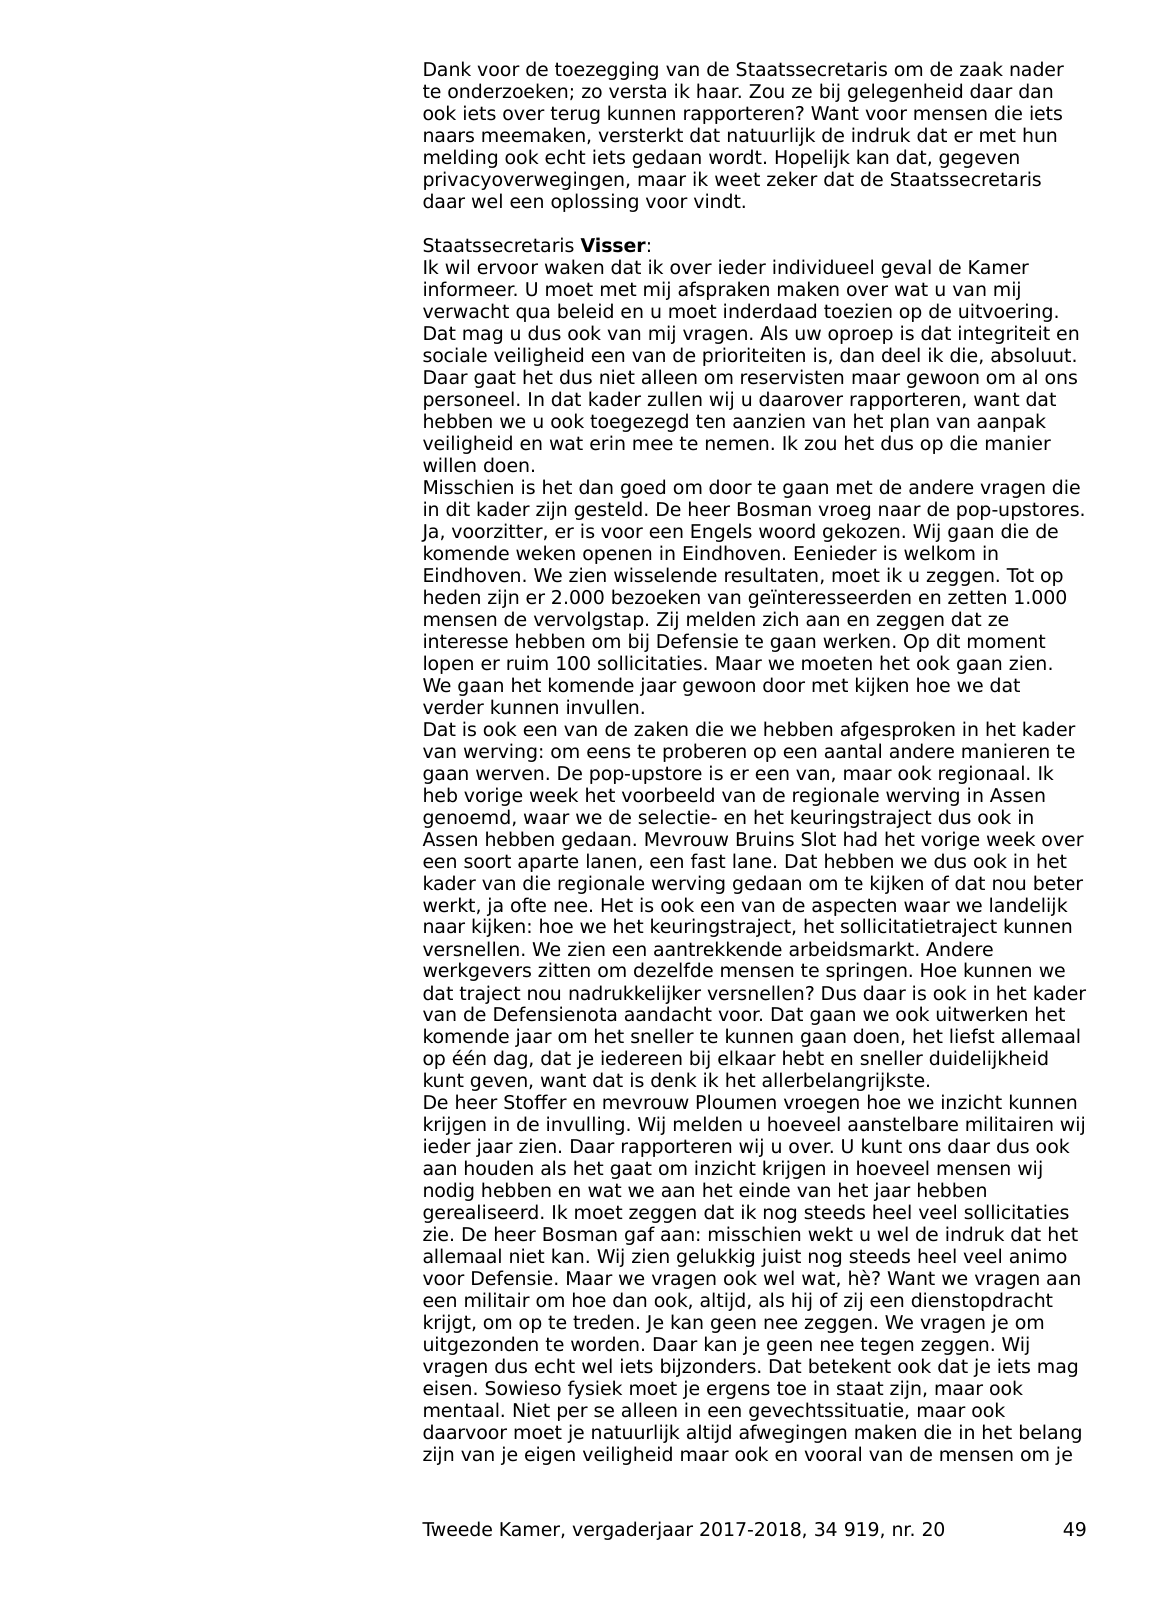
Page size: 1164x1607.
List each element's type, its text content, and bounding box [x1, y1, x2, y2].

text Dat is ook een van de zaken die we hebben afgesproken in het kader van werving: om eens te proberen op een aantal andere manieren te gaan werven. De pop-upstore is er een van, maar ook regionaal. Ik heb vorige week het voorbeeld van de regionale werving in Assen genoemd, waar we de selectie- en het keuringstraject dus ook in Assen hebben gedaan. Mevrouw Bruins Slot had het vorige week over een soort aparte lanen, een fast lane. Dat hebben we dus ook in het kader van die regionale werving gedaan om te kijken of dat nou beter werkt, ja ofte nee. Het is ook een van de aspecten waar we landelijk naar kijken: hoe we het keuringstraject, het sollicitatietraject kunnen versnellen. We zien een aantrekkende arbeidsmarkt. Andere werkgevers zitten om dezelfde mensen te springen. Hoe kunnen we dat traject nou nadrukkelijker versnellen? Dus daar is ook in het kader van de Defensienota aandacht voor. Dat gaan we ook uitwerken het komende jaar om het sneller te kunnen gaan doen, het liefst allemaal op één dag, dat je iedereen bij elkaar hebt en sneller duidelijkheid kunt geven, want dat is denk ik het allerbelangrijkste. [422, 719, 1087, 1092]
text Staatssecretaris Visser: [422, 235, 1087, 257]
text Dank voor de toezegging van de Staatssecretaris om de zaak nader te onderzoeken; zo versta ik haar. Zou ze bij gelegenheid daar dan ook iets over terug kunnen rapporteren? Want voor mensen die iets naars meemaken, versterkt dat natuurlijk de indruk dat er met hun melding ook echt iets gedaan wordt. Hopelijk kan dat, gegeven privacyoverwegingen, maar ik weet zeker dat de Staatssecretaris daar wel een oplossing voor vindt. [422, 59, 1087, 213]
text Ik wil ervoor waken dat ik over ieder individueel geval de Kamer informeer. U moet met mij afspraken maken over wat u van mij verwacht qua beleid en u moet inderdaad toezien op de uitvoering. Dat mag u dus ook van mij vragen. Als uw oproep is dat integriteit en sociale veiligheid een van de prioriteiten is, dan deel ik die, absoluut. Daar gaat het dus niet alleen om reservisten maar gewoon om al ons personeel. In dat kader zullen wij u daarover rapporteren, want dat hebben we u ook toegezegd ten aanzien van het plan van aanpak veiligheid en wat erin mee te nemen. Ik zou het dus op die manier willen doen. [422, 257, 1087, 477]
text De heer Stoffer en mevrouw Ploumen vroegen hoe we inzicht kunnen krijgen in de invulling. Wij melden u hoeveel aanstelbare militairen wij ieder jaar zien. Daar rapporteren wij u over. U kunt ons daar dus ook aan houden als het gaat om inzicht krijgen in hoeveel mensen wij nodig hebben en wat we aan het einde van het jaar hebben gerealiseerd. Ik moet zeggen dat ik nog steeds heel veel sollicitaties zie. De heer Bosman gaf aan: misschien wekt u wel de indruk dat het allemaal niet kan. Wij zien gelukkig juist nog steeds heel veel animo voor Defensie. Maar we vragen ook wel wat, hè? Want we vragen aan een militair om hoe dan ook, altijd, als hij of zij een dienstopdracht krijgt, om op te treden. Je kan geen nee zeggen. We vragen je om uitgezonden te worden. Daar kan je geen nee tegen zeggen. Wij vragen dus echt wel iets bijzonders. Dat betekent ook dat je iets mag eisen. Sowieso fysiek moet je ergens toe in staat zijn, maar ook mentaal. Niet per se alleen in een gevechtssituatie, maar ook daarvoor moet je natuurlijk altijd afwegingen maken die in het belang zijn van je eigen veiligheid maar ook en vooral van de mensen om je [422, 1092, 1087, 1466]
text Misschien is het dan goed om door te gaan met de andere vragen die in dit kader zijn gesteld. De heer Bosman vroeg naar de pop-upstores. Ja, voorzitter, er is voor een Engels woord gekozen. Wij gaan die de komende weken openen in Eindhoven. Eenieder is welkom in Eindhoven. We zien wisselende resultaten, moet ik u zeggen. Tot op heden zijn er 2.000 bezoeken van geïnteresseerden en zetten 1.000 mensen de vervolgstap. Zij melden zich aan en zeggen dat ze interesse hebben om bij Defensie te gaan werken. Op dit moment lopen er ruim 100 sollicitaties. Maar we moeten het ook gaan zien. We gaan het komende jaar gewoon door met kijken hoe we dat verder kunnen invullen. [422, 477, 1087, 719]
